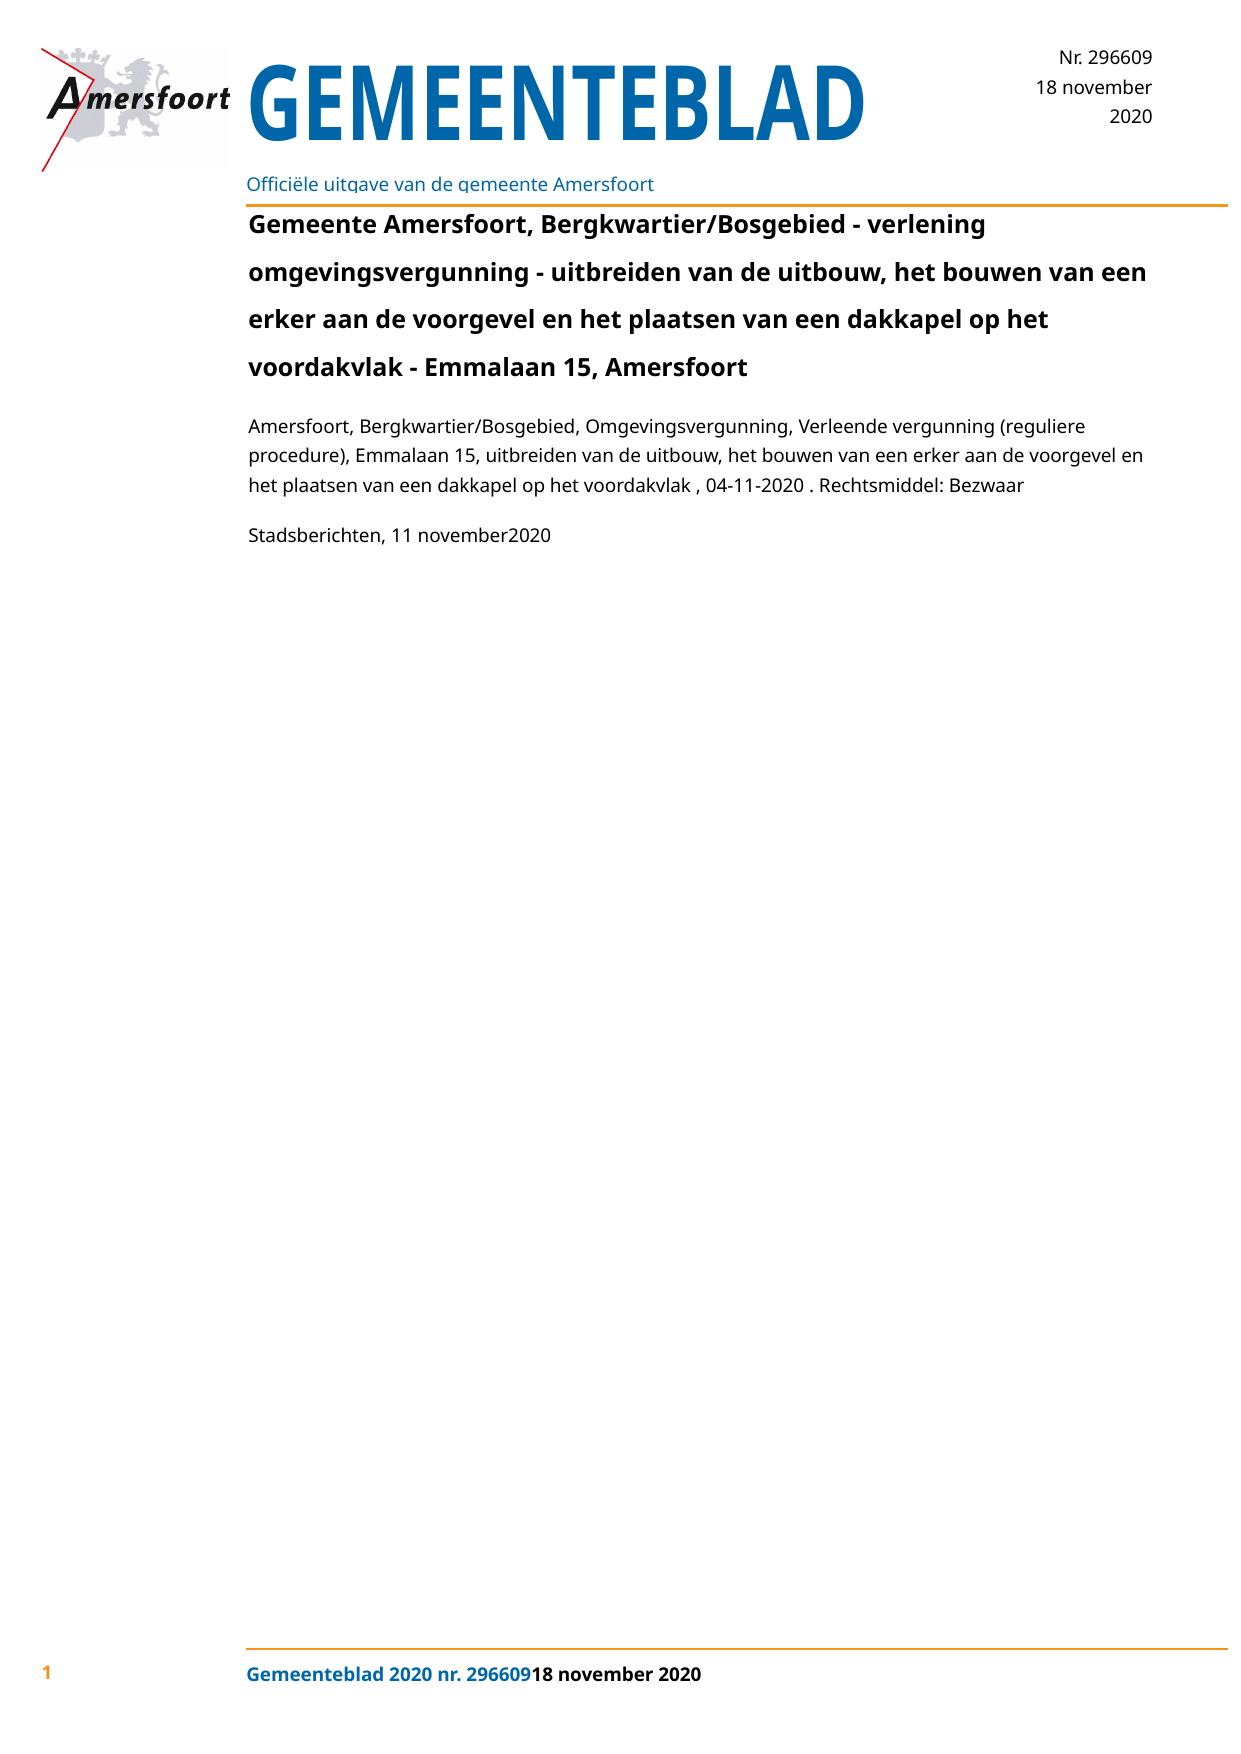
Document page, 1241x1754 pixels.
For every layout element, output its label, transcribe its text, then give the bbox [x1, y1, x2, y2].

text Gemeente Amersfoort, Bergkwartier/Bosgebied - verlening omgevingsvergunning - uitbreiden van de uitbouw, het bouwen van een erker aan de voorgevel en het plaatsen van een dakkapel op het voordakvlak - Emmalaan 15, Amersfoort [248, 207, 1152, 384]
text Stadsberichten, 11 november2020 [248, 523, 1152, 548]
picture [41, 47, 231, 172]
text Amersfoort, Bergkwartier/Bosgebied, Omgevingsvergunning, Verleende vergunning (reguliere procedure), Emmalaan 15, uitbreiden van de uitbouw, het bouwen van een erker aan de voorgevel en het plaatsen van een dakkapel op het voordakvlak , 04-11-2020 . Rechtsmiddel: Bezwaar [248, 413, 1152, 498]
